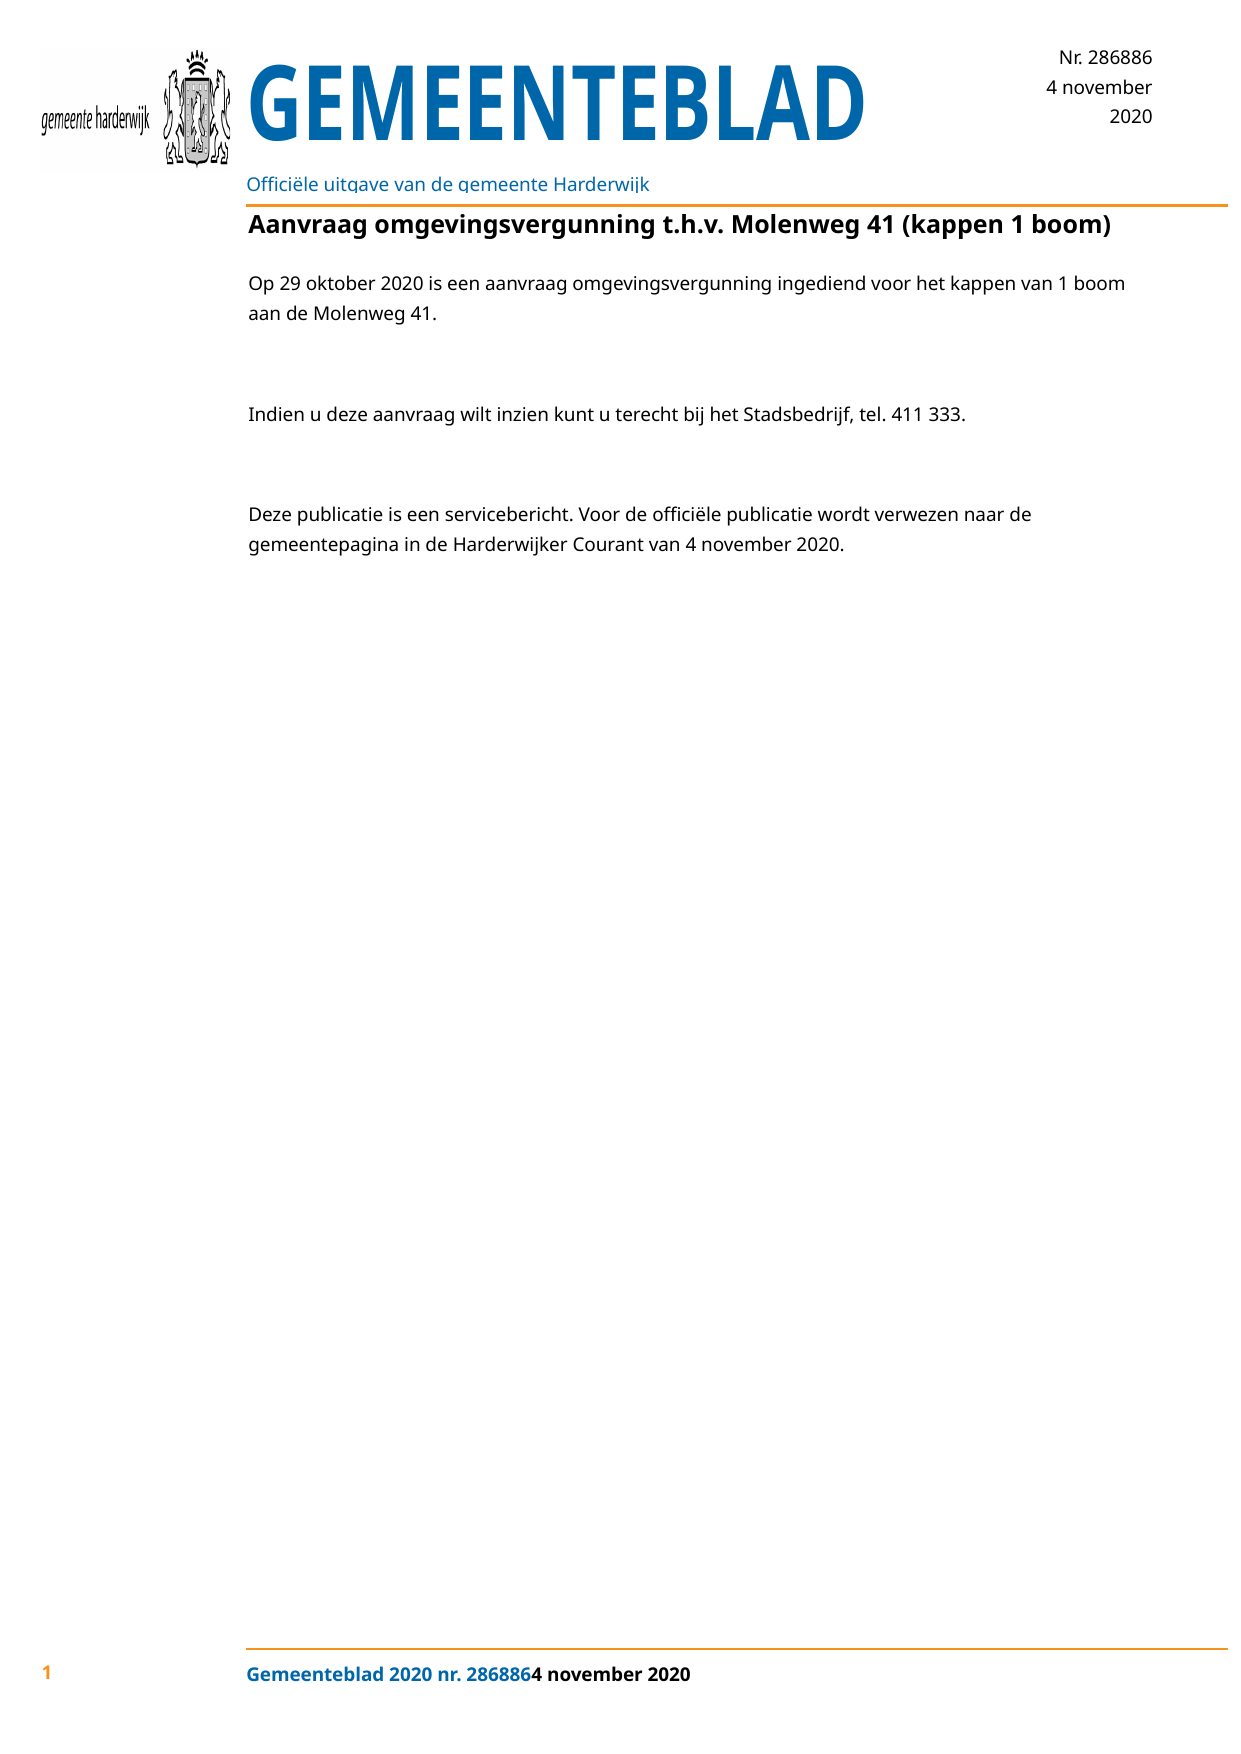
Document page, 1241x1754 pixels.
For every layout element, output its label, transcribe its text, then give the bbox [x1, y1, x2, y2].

text Op 29 oktober 2020 is een aanvraag omgevingsvergunning ingediend voor het kappen van 1 boom aan de Molenweg 41. [248, 270, 1152, 326]
text Deze publicatie is een servicebericht. Voor de officiële publicatie wordt verwezen naar de gemeentepagina in de Harderwijker Courant van 4 november 2020. [248, 502, 1152, 557]
text Indien u deze aanvraag wilt inzien kunt u terecht bij het Stadsbedrijf, tel. 411 333. [248, 401, 1152, 426]
picture [41, 47, 231, 172]
text Aanvraag omgevingsvergunning t.h.v. Molenweg 41 (kappen 1 boom) [248, 207, 1152, 241]
